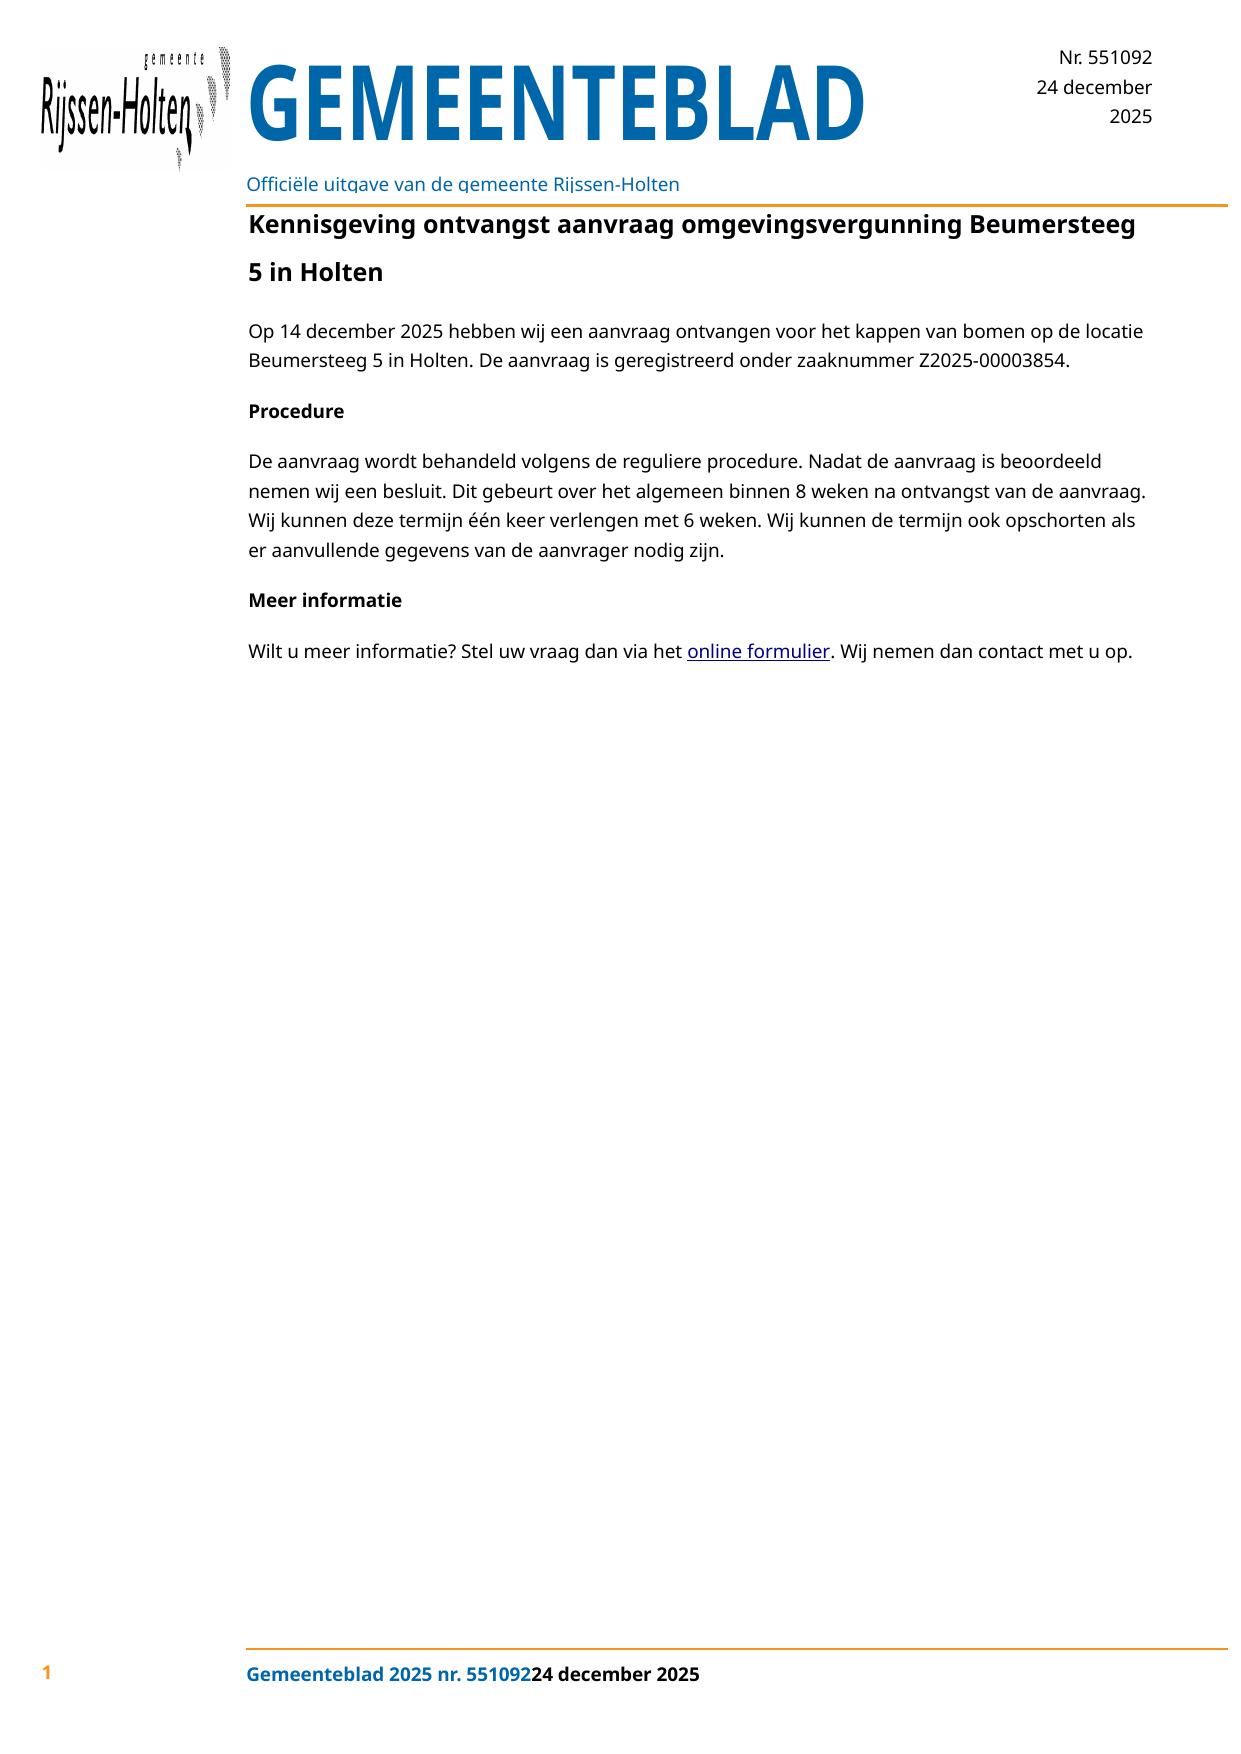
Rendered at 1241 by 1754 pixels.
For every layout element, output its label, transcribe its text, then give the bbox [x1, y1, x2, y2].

text Kennisgeving ontvangst aanvraag omgevingsvergunning Beumersteeg 5 in Holten [248, 207, 1152, 288]
text Wilt u meer informatie? Stel uw vraag dan via het online formulier. Wij nemen dan contact met u op. [248, 638, 1152, 664]
text De aanvraag wordt behandeld volgens de reguliere procedure. Nadat de aanvraag is beoordeeld nemen wij een besluit. Dit gebeurt over het algemeen binnen 8 weken na ontvangst van de aanvraag. Wij kunnen deze termijn één keer verlengen met 6 weken. Wij kunnen de termijn ook opschorten als er aanvullende gegevens van de aanvrager nodig zijn. [248, 448, 1152, 563]
text Procedure [248, 398, 1152, 424]
text Op 14 december 2025 hebben wij een aanvraag ontvangen voor het kappen van bomen op de locatie Beumersteeg 5 in Holten. De aanvraag is geregistreerd onder zaaknummer Z2025-00003854. [248, 318, 1152, 373]
text Meer informatie [248, 587, 1152, 613]
picture [41, 47, 231, 172]
